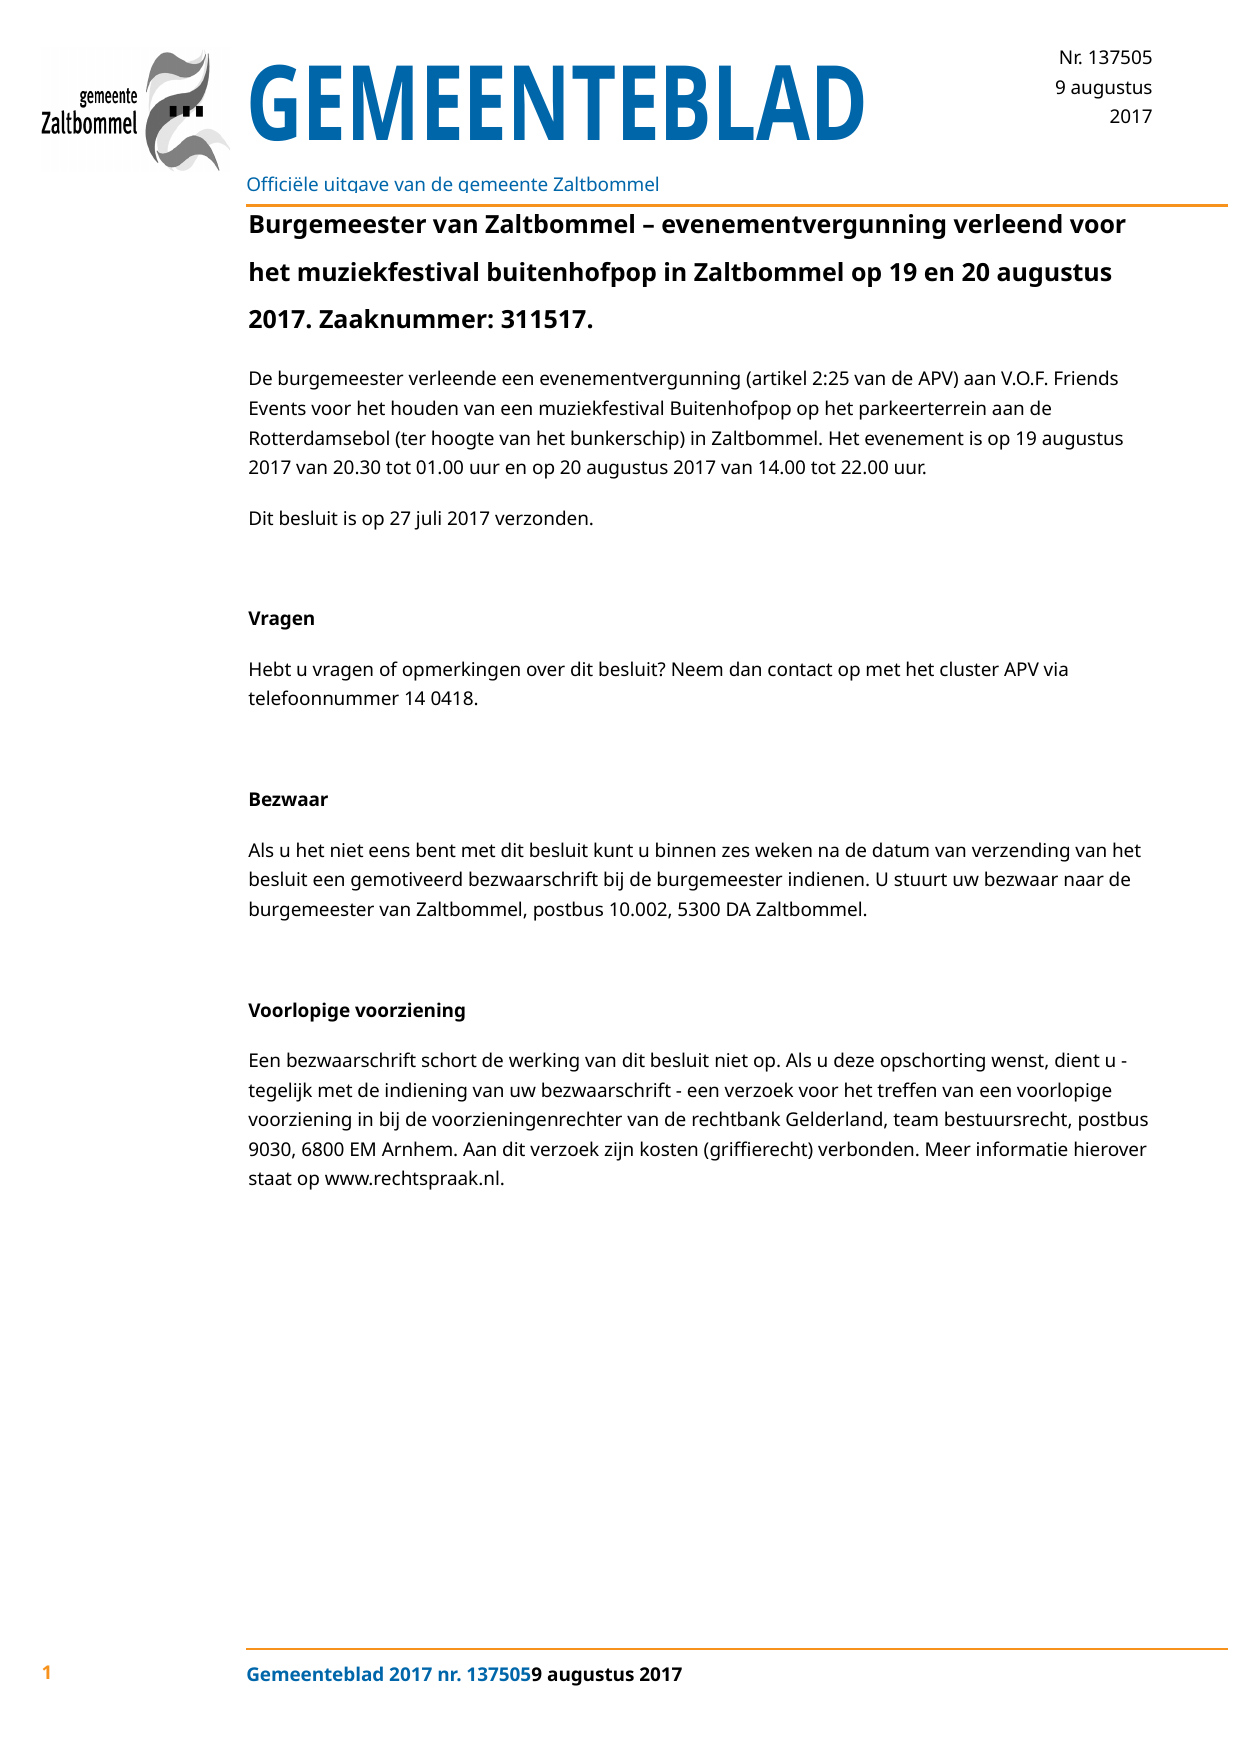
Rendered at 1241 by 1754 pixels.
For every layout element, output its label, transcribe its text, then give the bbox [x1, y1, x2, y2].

text Dit besluit is op 27 juli 2017 verzonden. [248, 505, 1152, 530]
text Burgemeester van Zaltbommel – evenementvergunning verleend voor het muziekfestival buitenhofpop in Zaltbommel op 19 en 20 augustus 2017. Zaaknummer: 311517. [248, 207, 1152, 336]
text Een bezwaarschrift schort de werking van dit besluit niet op. Als u deze opschorting wenst, dient u - tegelijk met de indiening van uw bezwaarschrift - een verzoek voor het treffen van een voorlopige voorziening in bij de voorzieningenrechter van de rechtbank Gelderland, team bestuursrecht, postbus 9030, 6800 EM Arnhem. Aan dit verzoek zijn kosten (griffierecht) verbonden. Meer informatie hierover staat op www.rechtspraak.nl. [248, 1047, 1152, 1191]
text Als u het niet eens bent met dit besluit kunt u binnen zes weken na de datum van verzending van het besluit een gemotiveerd bezwaarschrift bij de burgemeester indienen. U stuurt uw bezwaar naar de burgemeester van Zaltbommel, postbus 10.002, 5300 DA Zaltbommel. [248, 837, 1152, 922]
text Hebt u vragen of opmerkingen over dit besluit? Neem dan contact op met het cluster APV via telefoonnummer 14 0418. [248, 656, 1152, 711]
text Bezwaar [248, 786, 1152, 812]
text Vragen [248, 606, 1152, 631]
picture [41, 47, 231, 172]
text Voorlopige voorziening [248, 997, 1152, 1022]
text De burgemeester verleende een evenementvergunning (artikel 2:25 van de APV) aan V.O.F. Friends Events voor het houden van een muziekfestival Buitenhofpop op het parkeerterrein aan de Rotterdamsebol (ter hoogte van het bunkerschip) in Zaltbommel. Het evenement is op 19 augustus 2017 van 20.30 tot 01.00 uur en op 20 augustus 2017 van 14.00 tot 22.00 uur. [248, 366, 1152, 480]
